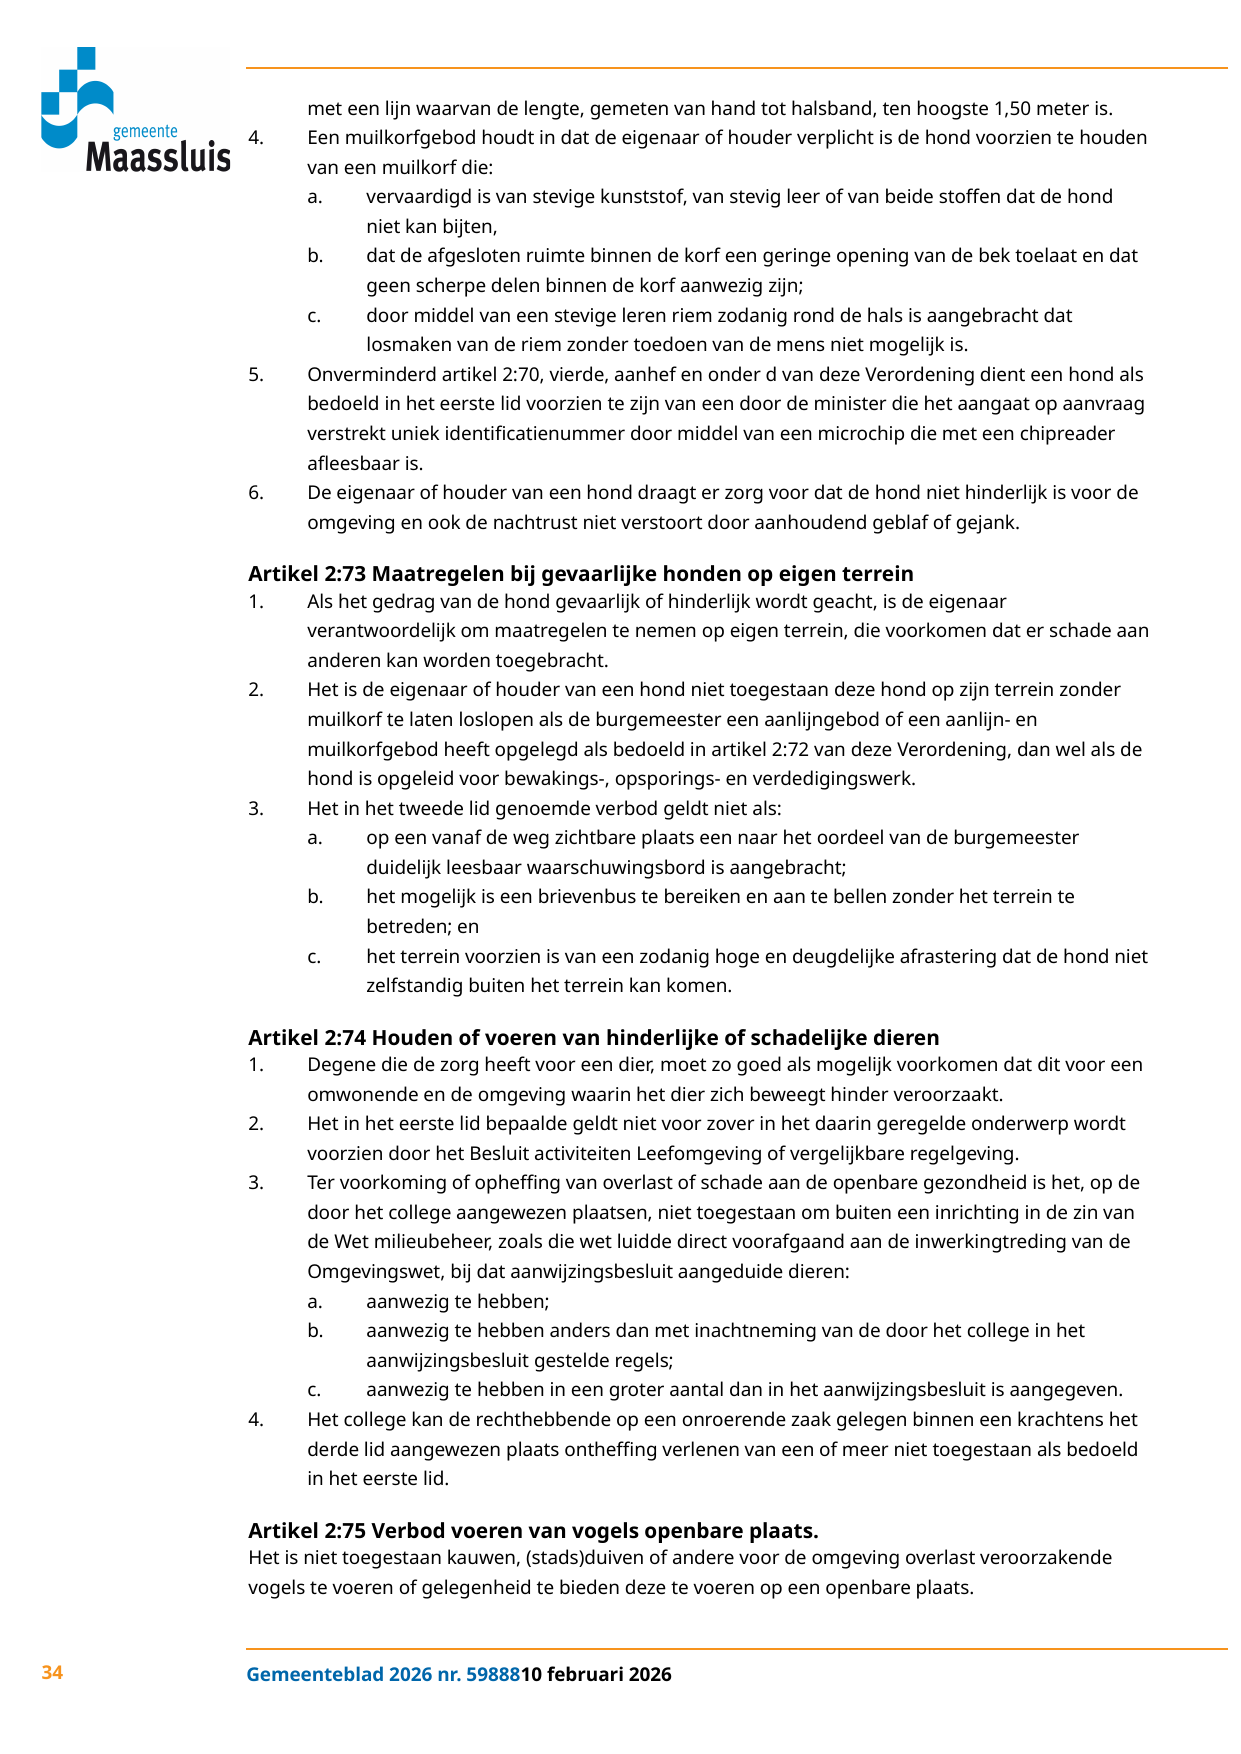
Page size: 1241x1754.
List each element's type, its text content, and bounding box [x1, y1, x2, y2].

list door middel van een stevige leren riem zodanig rond de hals is aangebracht dat losmaken van de riem zonder toedoen van de mens niet mogelijk is. [307, 302, 1152, 357]
list Ter voorkoming of opheffing van overlast of schade aan de openbare gezondheid is het, op de door het college aangewezen plaatsen, niet toegestaan om buiten een inrichting in de zin van de Wet milieubeheer, zoals die wet luidde direct voorafgaand aan de inwerkingtreding van de Omgevingswet, bij dat aanwijzingsbesluit aangeduide dieren: [248, 1169, 1152, 1284]
list het mogelijk is een brievenbus te bereiken en aan te bellen zonder het terrein te betreden; en [307, 884, 1152, 939]
text Artikel 2:73 Maatregelen bij gevaarlijke honden op eigen terrein [248, 559, 1152, 588]
list aanwezig te hebben; [307, 1288, 1152, 1314]
list aanwezig te hebben anders dan met inachtneming van de door het college in het aanwijzingsbesluit gestelde regels; [307, 1317, 1152, 1373]
list dat de afgesloten ruimte binnen de korf een geringe opening van de bek toelaat en dat geen scherpe delen binnen de korf aanwezig zijn; [307, 243, 1152, 298]
list Het college kan de rechthebbende op een onroerende zaak gelegen binnen een krachtens het derde lid aangewezen plaats ontheffing verlenen van een of meer niet toegestaan als bedoeld in het eerste lid. [248, 1406, 1152, 1491]
list Degene die de zorg heeft voor een dier, moet zo goed als mogelijk voorkomen dat dit voor een omwonende en de omgeving waarin het dier zich beweegt hinder veroorzaakt. [248, 1051, 1152, 1107]
text Het is niet toegestaan kauwen, (stads)duiven of andere voor de omgeving overlast veroorzakende vogels te voeren of gelegenheid te bieden deze te voeren op een openbare plaats. [248, 1544, 1152, 1599]
list Het in het tweede lid genoemde verbod geldt niet als: [248, 795, 1152, 821]
list met een lijn waarvan de lengte, gemeten van hand tot halsband, ten hoogste 1,50 meter is. [248, 95, 1152, 121]
picture [41, 47, 231, 172]
list op een vanaf de weg zichtbare plaats een naar het oordeel van de burgemeester duidelijk leesbaar waarschuwingsbord is aangebracht; [307, 824, 1152, 880]
list aanwezig te hebben in een groter aantal dan in het aanwijzingsbesluit is aangegeven. [307, 1377, 1152, 1402]
list Als het gedrag van de hond gevaarlijk of hinderlijk wordt geacht, is de eigenaar verantwoordelijk om maatregelen te nemen op eigen terrein, die voorkomen dat er schade aan anderen kan worden toegebracht. [248, 588, 1152, 673]
text Artikel 2:75 Verbod voeren van vogels openbare plaats. [248, 1516, 1152, 1544]
list Een muilkorfgebod houdt in dat de eigenaar of houder verplicht is de hond voorzien te houden van een muilkorf die: [248, 124, 1152, 180]
picture [41, 47, 77, 92]
list vervaardigd is van stevige kunststof, van stevig leer of van beide stoffen dat de hond niet kan bijten, [307, 183, 1152, 239]
list Onverminderd artikel 2:70, vierde, aanhef en onder d van deze Verordening dient een hond als bedoeld in het eerste lid voorzien te zijn van een door de minister die het aangaat op aanvraag verstrekt uniek identificatienummer door middel van een microchip die met een chipreader afleesbaar is. [248, 361, 1152, 476]
list Het is de eigenaar of houder van een hond niet toegestaan deze hond op zijn terrein zonder muilkorf te laten loslopen als de burgemeester een aanlijngebod of een aanlijn- en muilkorfgebod heeft opgelegd als bedoeld in artikel 2:72 van deze Verordening, dan wel als de hond is opgeleid voor bewakings-, opsporings- en verdedigingswerk. [248, 677, 1152, 791]
text Artikel 2:74 Houden of voeren van hinderlijke of schadelijke dieren [248, 1023, 1152, 1051]
list het terrein voorzien is van een zodanig hoge en deugdelijke afrastering dat de hond niet zelfstandig buiten het terrein kan komen. [307, 943, 1152, 998]
list De eigenaar of houder van een hond draagt er zorg voor dat de hond niet hinderlijk is voor de omgeving en ook de nachtrust niet verstoort door aanhoudend geblaf of gejank. [248, 479, 1152, 535]
list Het in het eerste lid bepaalde geldt niet voor zover in het daarin geregelde onderwerp wordt voorzien door het Besluit activiteiten Leefomgeving of vergelijkbare regelgeving. [248, 1110, 1152, 1166]
